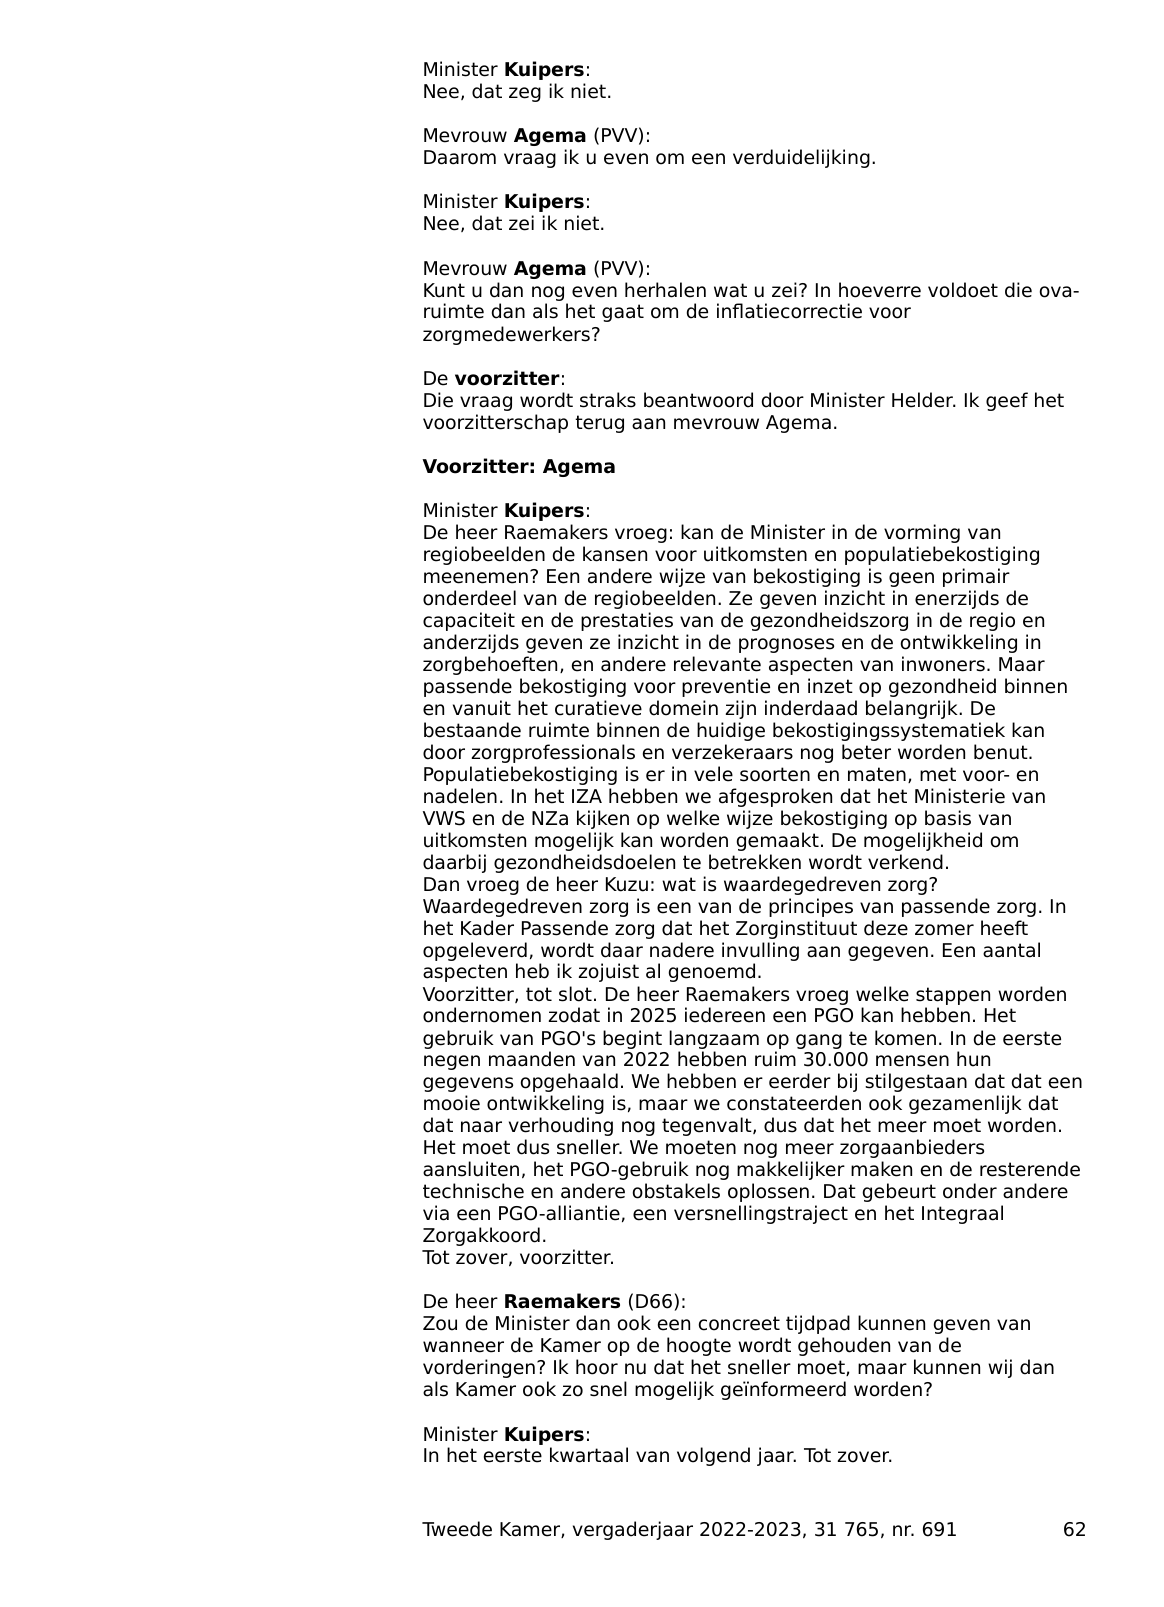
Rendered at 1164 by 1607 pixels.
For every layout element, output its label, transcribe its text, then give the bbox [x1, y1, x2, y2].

text Nee, dat zei ik niet. [422, 213, 1087, 235]
text Zou de Minister dan ook een concreet tijdpad kunnen geven van wanneer de Kamer op de hoogte wordt gehouden van de vorderingen? Ik hoor nu dat het sneller moet, maar kunnen wij dan als Kamer ook zo snel mogelijk geïnformeerd worden? [422, 1313, 1087, 1401]
text Daarom vraag ik u even om een verduidelijking. [422, 147, 1087, 169]
subtitle Voorzitter: Agema [422, 456, 1087, 478]
text De heer Raemakers (D66): [422, 1291, 1087, 1313]
text Minister Kuipers: [422, 500, 1087, 522]
text Mevrouw Agema (PVV): [422, 125, 1087, 147]
text Minister Kuipers: [422, 1423, 1087, 1445]
text De heer Raemakers vroeg: kan de Minister in de vorming van regiobeelden de kansen voor uitkomsten en populatiebekostiging meenemen? Een andere wijze van bekostiging is geen primair onderdeel van de regiobeelden. Ze geven inzicht in enerzijds de capaciteit en de prestaties van de gezondheidszorg in de regio en anderzijds geven ze inzicht in de prognoses en de ontwikkeling in zorgbehoeften, en andere relevante aspecten van inwoners. Maar passende bekostiging voor preventie en inzet op gezondheid binnen en vanuit het curatieve domein zijn inderdaad belangrijk. De bestaande ruimte binnen de huidige bekostigingssystematiek kan door zorgprofessionals en verzekeraars nog beter worden benut. Populatiebekostiging is er in vele soorten en maten, met voor- en nadelen. In het IZA hebben we afgesproken dat het Ministerie van VWS en de NZa kijken op welke wijze bekostiging op basis van uitkomsten mogelijk kan worden gemaakt. De mogelijkheid om daarbij gezondheidsdoelen te betrekken wordt verkend. [422, 522, 1087, 873]
text Voorzitter, tot slot. De heer Raemakers vroeg welke stappen worden ondernomen zodat in 2025 iedereen een PGO kan hebben. Het gebruik van PGO's begint langzaam op gang te komen. In de eerste negen maanden van 2022 hebben ruim 30.000 mensen hun gegevens opgehaald. We hebben er eerder bij stilgestaan dat dat een mooie ontwikkeling is, maar we constateerden ook gezamenlijk dat dat naar verhouding nog tegenvalt, dus dat het meer moet worden. Het moet dus sneller. We moeten nog meer zorgaanbieders aansluiten, het PGO-gebruik nog makkelijker maken en de resterende technische en andere obstakels oplossen. Dat gebeurt onder andere via een PGO-alliantie, een versnellingstraject en het Integraal Zorgakkoord. [422, 983, 1087, 1247]
text Kunt u dan nog even herhalen wat u zei? In hoeverre voldoet die ova-ruimte dan als het gaat om de inflatiecorrectie voor zorgmedewerkers? [422, 279, 1087, 345]
text In het eerste kwartaal van volgend jaar. Tot zover. [422, 1445, 1087, 1467]
text Die vraag wordt straks beantwoord door Minister Helder. Ik geef het voorzitterschap terug aan mevrouw Agema. [422, 389, 1087, 433]
text De voorzitter: [422, 368, 1087, 389]
text Tot zover, voorzitter. [422, 1247, 1087, 1269]
text Minister Kuipers: [422, 191, 1087, 213]
text Nee, dat zeg ik niet. [422, 81, 1087, 103]
text Dan vroeg de heer Kuzu: wat is waardegedreven zorg? Waardegedreven zorg is een van de principes van passende zorg. In het Kader Passende zorg dat het Zorginstituut deze zomer heeft opgeleverd, wordt daar nadere invulling aan gegeven. Een aantal aspecten heb ik zojuist al genoemd. [422, 873, 1087, 983]
text Minister Kuipers: [422, 59, 1087, 81]
text Mevrouw Agema (PVV): [422, 257, 1087, 279]
